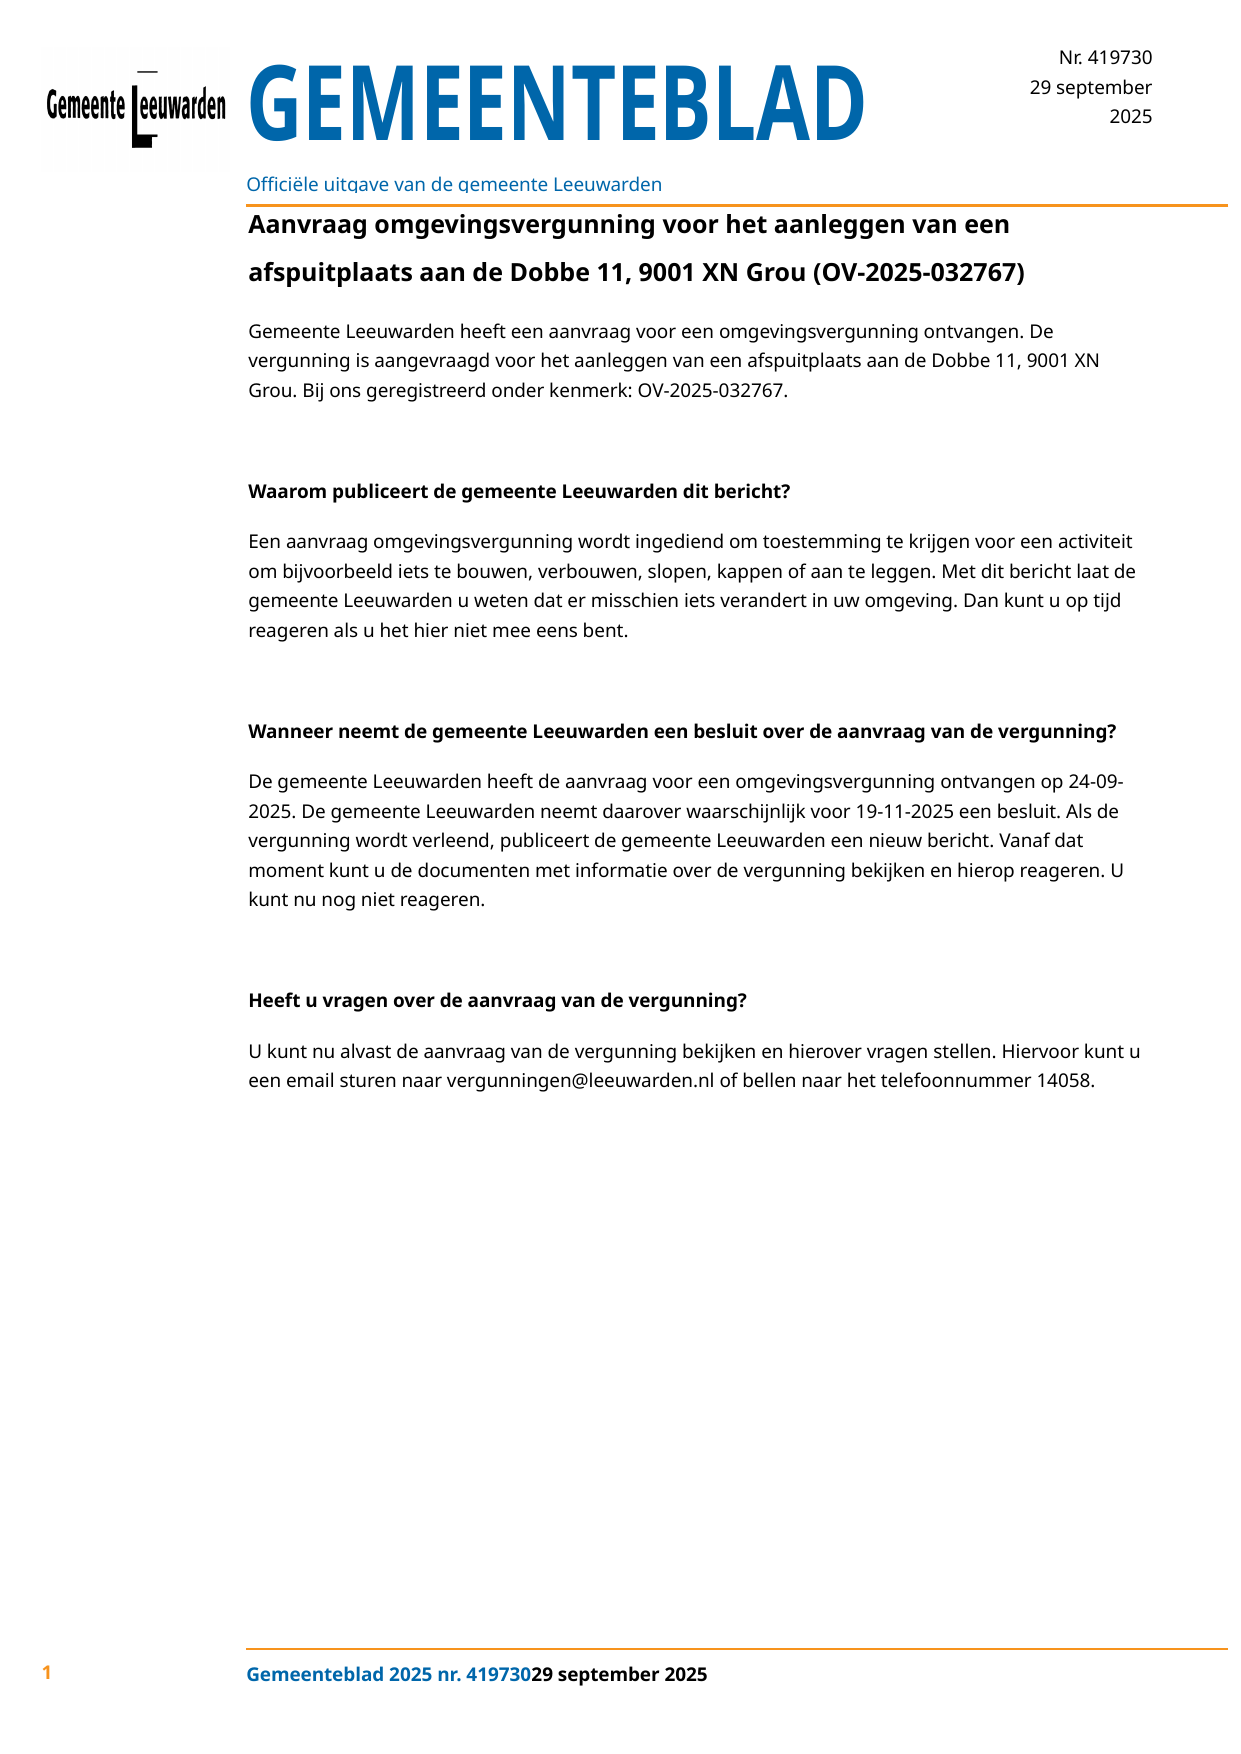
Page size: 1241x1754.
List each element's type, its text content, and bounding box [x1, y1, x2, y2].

text Gemeente Leeuwarden heeft een aanvraag voor een omgevingsvergunning ontvangen. De vergunning is aangevraagd voor het aanleggen van een afspuitplaats aan de Dobbe 11, 9001 XN Grou. Bij ons geregistreerd onder kenmerk: OV-2025-032767. [248, 318, 1152, 403]
text Waarom publiceert de gemeente Leeuwarden dit bericht? [248, 478, 1152, 504]
text Aanvraag omgevingsvergunning voor het aanleggen van een afspuitplaats aan de Dobbe 11, 9001 XN Grou (OV-2025-032767) [248, 207, 1152, 288]
text Heeft u vragen over de aanvraag van de vergunning? [248, 987, 1152, 1013]
text Een aanvraag omgevingsvergunning wordt ingediend om toestemming te krijgen voor een activiteit om bijvoorbeeld iets te bouwen, verbouwen, slopen, kappen of aan te leggen. Met dit bericht laat de gemeente Leeuwarden u weten dat er misschien iets verandert in uw omgeving. Dan kunt u op tijd reageren als u het hier niet mee eens bent. [248, 528, 1152, 643]
text De gemeente Leeuwarden heeft de aanvraag voor een omgevingsvergunning ontvangen op 24-09-2025. De gemeente Leeuwarden neemt daarover waarschijnlijk voor 19-11-2025 een besluit. Als de vergunning wordt verleend, publiceert de gemeente Leeuwarden een nieuw bericht. Vanaf dat moment kunt u de documenten met informatie over de vergunning bekijken en hierop reageren. U kunt nu nog niet reageren. [248, 768, 1152, 912]
text U kunt nu alvast de aanvraag van de vergunning bekijken en hierover vragen stellen. Hiervoor kunt u een email sturen naar vergunningen@leeuwarden.nl of bellen naar het telefoonnummer 14058. [248, 1038, 1152, 1093]
text Wanneer neemt de gemeente Leeuwarden een besluit over de aanvraag van de vergunning? [248, 718, 1152, 744]
picture [41, 47, 231, 172]
